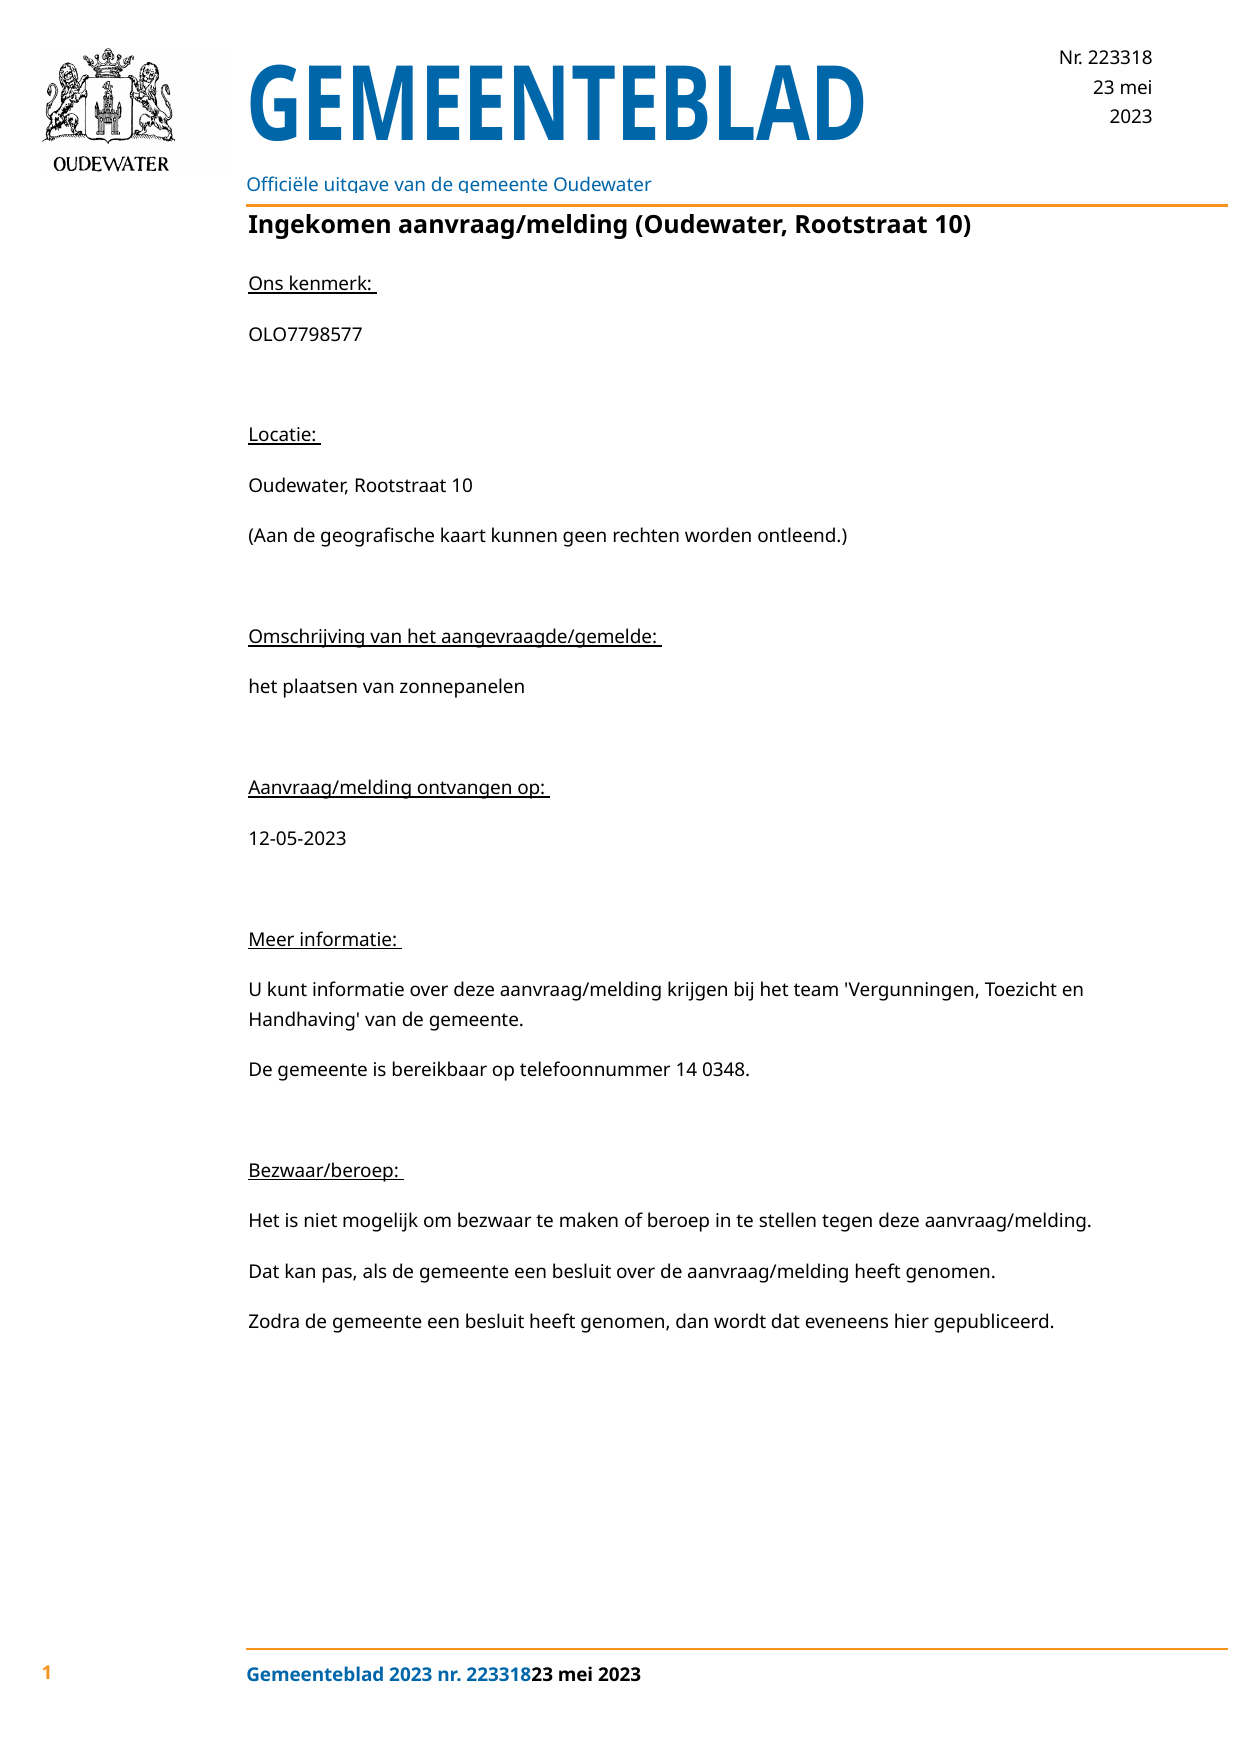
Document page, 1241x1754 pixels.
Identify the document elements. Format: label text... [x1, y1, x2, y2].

text OLO7798577 [248, 321, 1152, 346]
text Meer informatie: [248, 926, 1152, 951]
text (Aan de geografische kaart kunnen geen rechten worden ontleend.) [248, 522, 1152, 548]
text Omschrijving van het aangevraagde/gemelde: [248, 623, 1152, 649]
text Ons kenmerk: [248, 270, 1152, 296]
text Aanvraag/melding ontvangen op: [248, 774, 1152, 800]
text Oudewater, Rootstraat 10 [248, 472, 1152, 498]
text Dat kan pas, als de gemeente een besluit over de aanvraag/melding heeft genomen. [248, 1258, 1152, 1283]
text Zodra de gemeente een besluit heeft genomen, dan wordt dat eveneens hier gepubliceerd. [248, 1308, 1152, 1334]
text Bezwaar/beroep: [248, 1157, 1152, 1183]
text Ingekomen aanvraag/melding (Oudewater, Rootstraat 10) [248, 207, 1152, 241]
text het plaatsen van zonnepanelen [248, 674, 1152, 699]
picture [41, 47, 231, 172]
text 12-05-2023 [248, 825, 1152, 851]
text Het is niet mogelijk om bezwaar te maken of beroep in te stellen tegen deze aanvraag/melding. [248, 1207, 1152, 1233]
text Locatie: [248, 422, 1152, 447]
text De gemeente is bereikbaar op telefoonnummer 14 0348. [248, 1056, 1152, 1082]
text U kunt informatie over deze aanvraag/melding krijgen bij het team 'Vergunningen, Toezicht en Handhaving' van de gemeente. [248, 976, 1152, 1031]
